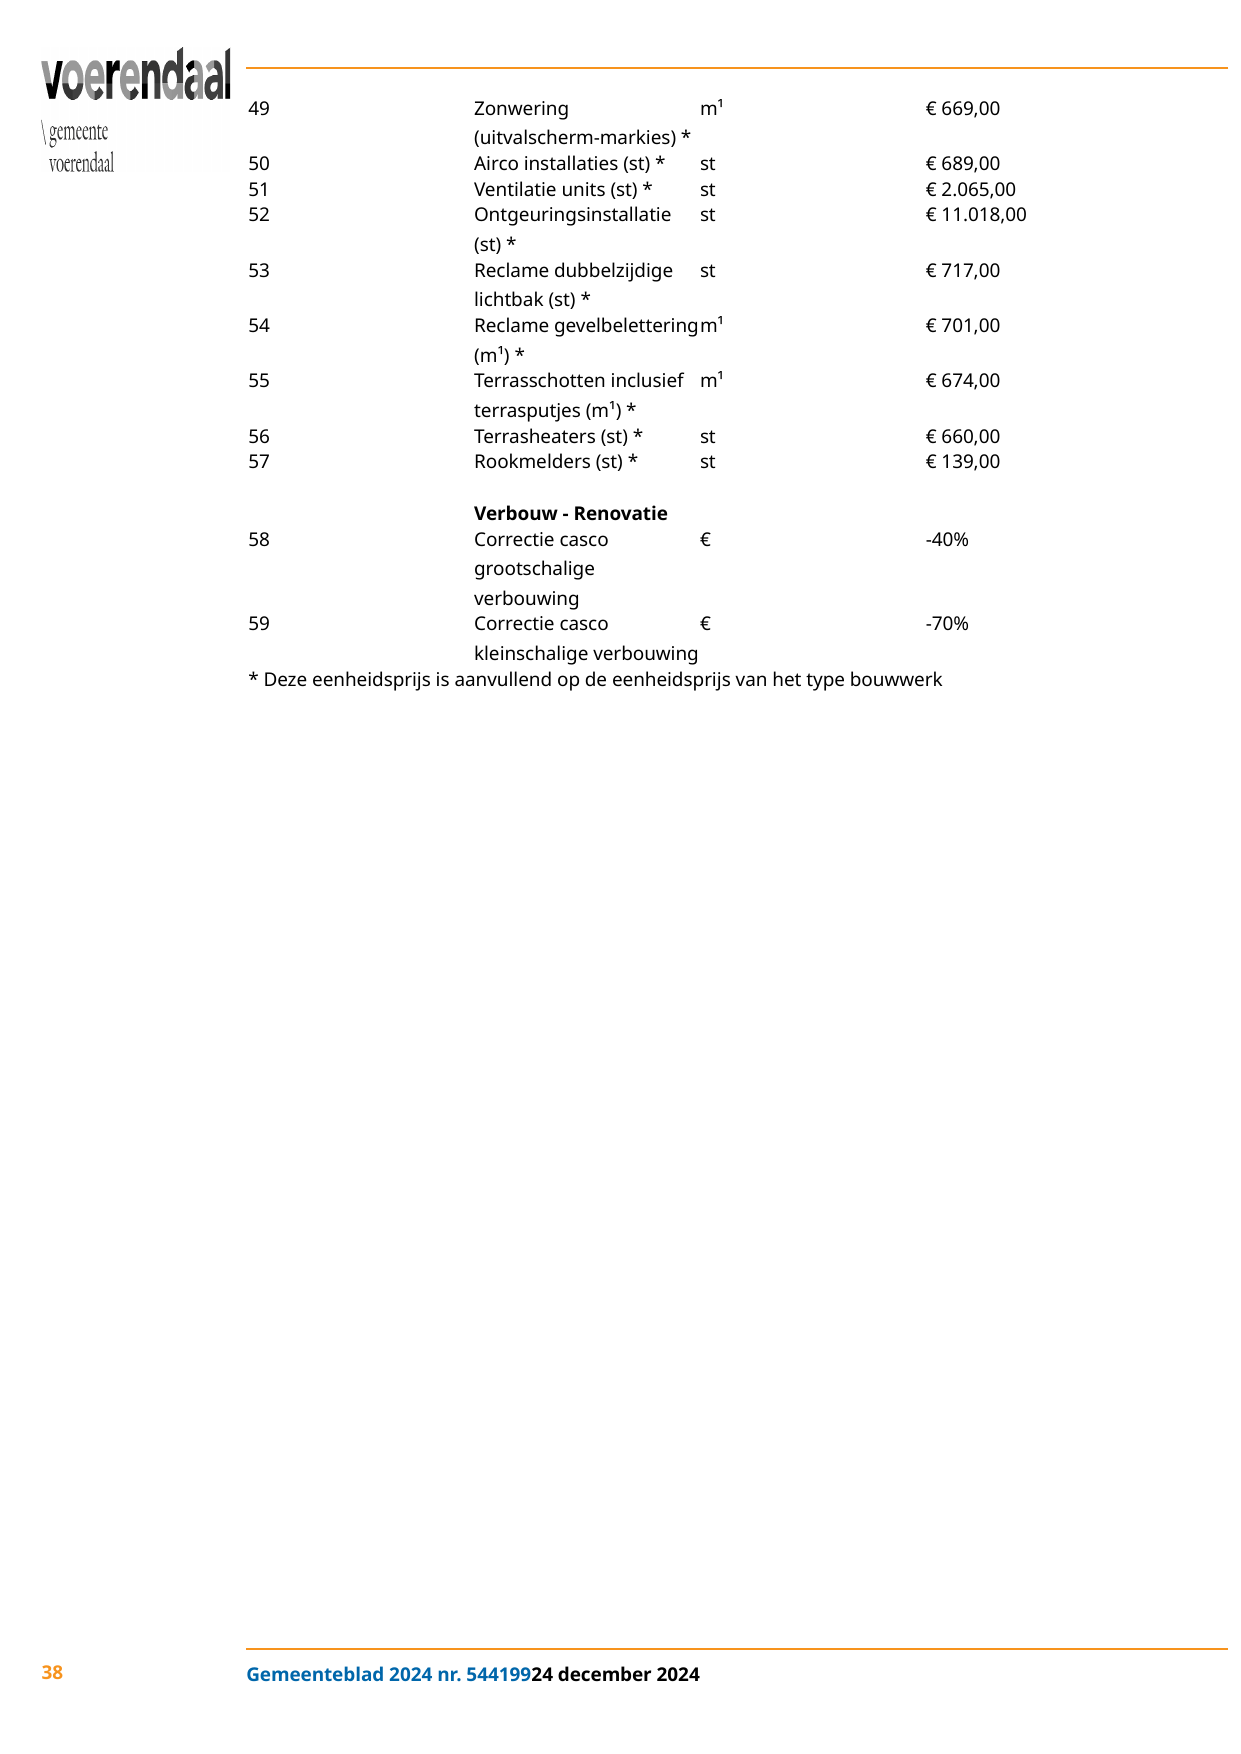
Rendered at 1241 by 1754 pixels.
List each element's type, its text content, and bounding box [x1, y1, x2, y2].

table_cell Rookmelders (st) * [474, 449, 700, 474]
table_cell € [700, 611, 926, 666]
table_cell st [700, 449, 926, 474]
table_cell m¹ [700, 368, 926, 423]
table_cell 49 [248, 95, 474, 150]
table_cell -70% [926, 611, 1152, 666]
table_cell 56 [248, 423, 474, 448]
table_cell € 660,00 [926, 423, 1152, 448]
picture [41, 47, 231, 172]
table_cell [926, 500, 1152, 526]
table_cell Correctie casco grootschalige verbouwing [474, 526, 700, 611]
table_cell -40% [926, 526, 1152, 611]
table_cell [700, 474, 926, 500]
table_cell € 669,00 [926, 95, 1152, 150]
table_cell € 717,00 [926, 257, 1152, 312]
table_cell 53 [248, 257, 474, 312]
table_cell 59 [248, 611, 474, 666]
table_cell 58 [248, 526, 474, 611]
table_cell 50 [248, 150, 474, 176]
table_cell € 689,00 [926, 150, 1152, 176]
table_cell [474, 474, 700, 500]
table_cell * Deze eenheidsprijs is aanvullend op de eenheidsprijs van het type bouwwerk [248, 666, 1152, 692]
table_cell € 139,00 [926, 449, 1152, 474]
table_cell [926, 474, 1152, 500]
table_cell € 701,00 [926, 312, 1152, 367]
table_cell [248, 500, 474, 526]
table_cell st [700, 176, 926, 202]
table_cell € 2.065,00 [926, 176, 1152, 202]
table_cell 57 [248, 449, 474, 474]
table_cell 54 [248, 312, 474, 367]
table_cell st [700, 150, 926, 176]
table_cell Zonwering (uitvalscherm-markies) * [474, 95, 700, 150]
table_cell Terrasschotten inclusief terrasputjes (m¹) * [474, 368, 700, 423]
table_cell Reclame dubbelzijdige lichtbak (st) * [474, 257, 700, 312]
table_cell 52 [248, 202, 474, 257]
table_cell m¹ [700, 95, 926, 150]
table_cell st [700, 423, 926, 448]
table_cell Terrasheaters (st) * [474, 423, 700, 448]
table_cell Ontgeuringsinstallatie (st) * [474, 202, 700, 257]
table_cell 55 [248, 368, 474, 423]
table_cell Correctie casco kleinschalige verbouwing [474, 611, 700, 666]
table_cell Airco installaties (st) * [474, 150, 700, 176]
table_cell Ventilatie units (st) * [474, 176, 700, 202]
table_cell [248, 474, 474, 500]
table_cell € [700, 526, 926, 611]
table_cell Verbouw - Renovatie [474, 500, 700, 526]
table_cell [700, 500, 926, 526]
table_cell € 11.018,00 [926, 202, 1152, 257]
table_cell m¹ [700, 312, 926, 367]
table_cell Reclame gevelbelettering (m¹) * [474, 312, 700, 367]
table_cell st [700, 257, 926, 312]
table_cell st [700, 202, 926, 257]
table_cell € 674,00 [926, 368, 1152, 423]
table_cell 51 [248, 176, 474, 202]
